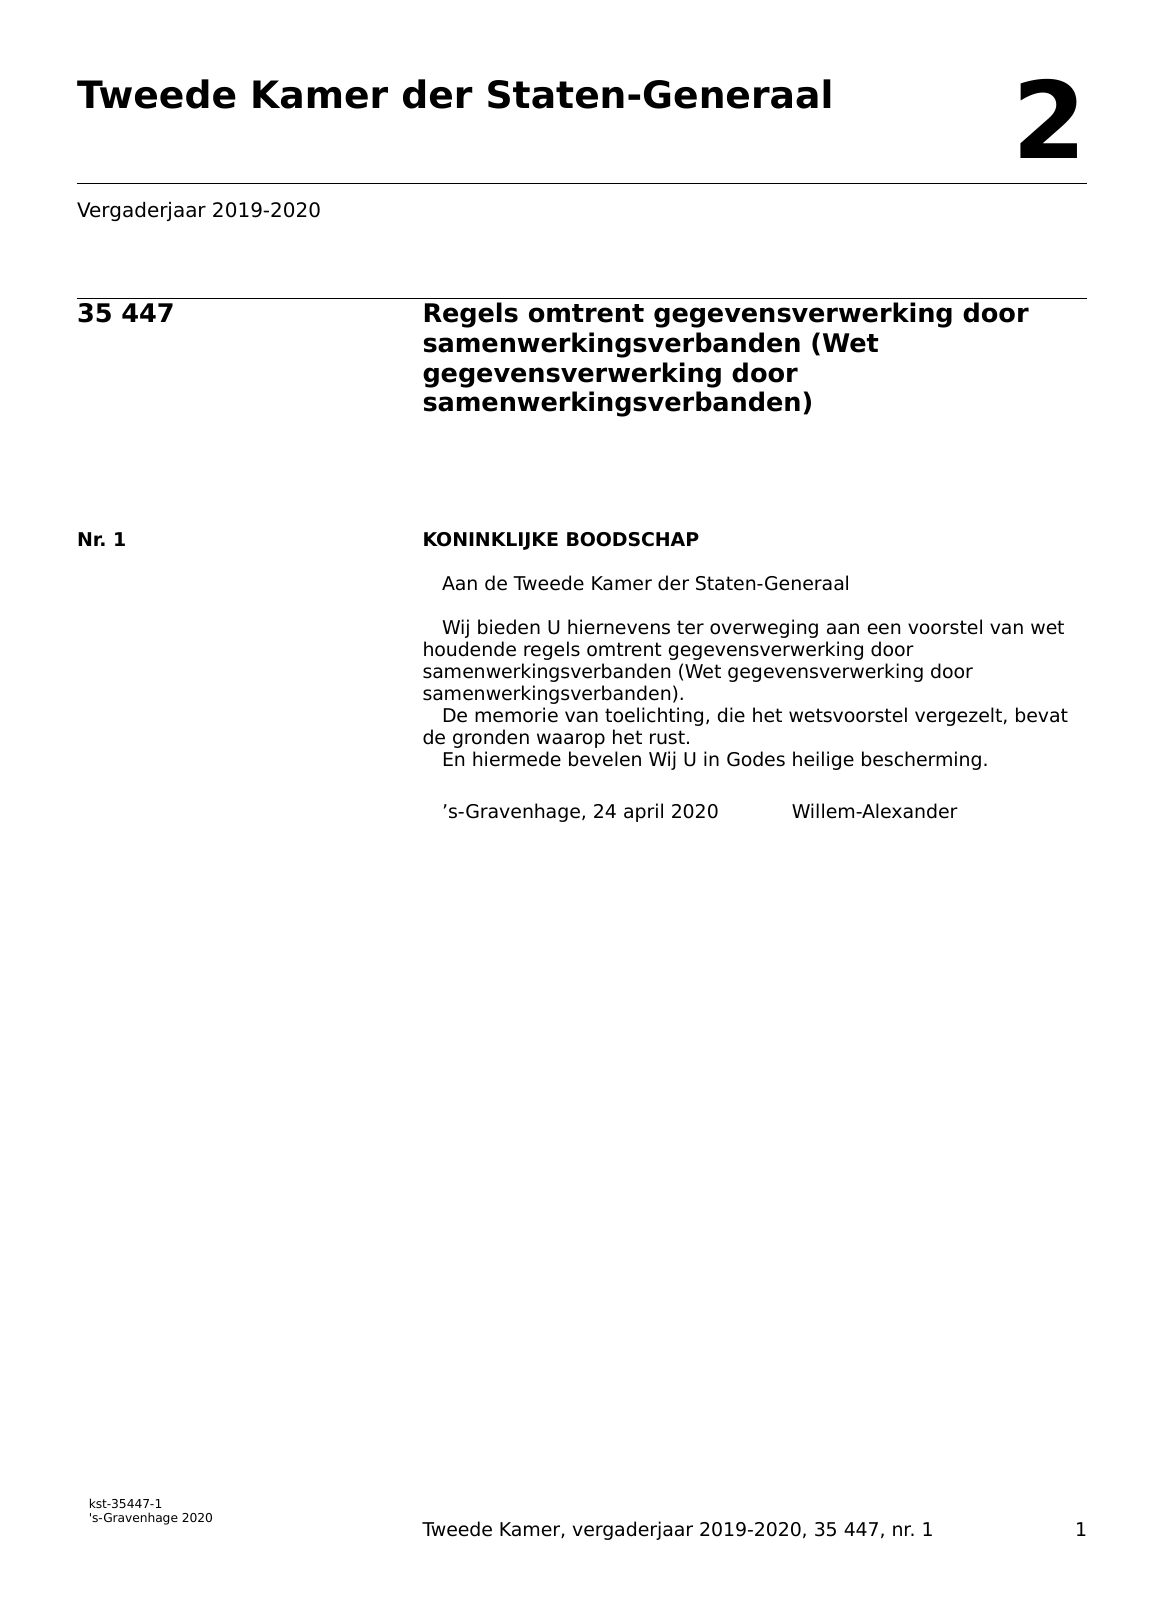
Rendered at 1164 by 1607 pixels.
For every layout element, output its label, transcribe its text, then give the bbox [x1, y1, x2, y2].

text ’s-Gravenhage, 24 april 2020 Willem-Alexander [422, 801, 1087, 823]
text Aan de Tweede Kamer der Staten-Generaal [422, 573, 1087, 595]
text Wij bieden U hiernevens ter overweging aan een voorstel van wet houdende regels omtrent gegevensverwerking door samenwerkingsverbanden (Wet gegevensverwerking door samenwerkingsverbanden). [422, 617, 1087, 705]
text 's-Gravenhage 2020 [88, 1511, 323, 1525]
subtitle 35 447 Regels omtrent gegevensverwerking door samenwerkingsverbanden (Wet gegevensverwerking door samenwerkingsverbanden) [77, 299, 1087, 418]
text kst-35447-1 [88, 1497, 323, 1511]
table_header Tweede Kamer der Staten-Generaal [77, 59, 886, 183]
text En hiermede bevelen Wij U in Godes heilige bescherming. [422, 749, 1087, 771]
subtitle Nr. 1 KONINKLIJKE BOODSCHAP [77, 529, 1087, 551]
table_header 2 [886, 59, 1087, 183]
table_cell Vergaderjaar 2019-2020 [77, 184, 1087, 298]
text De memorie van toelichting, die het wetsvoorstel vergezelt, bevat de gronden waarop het rust. [422, 705, 1087, 749]
